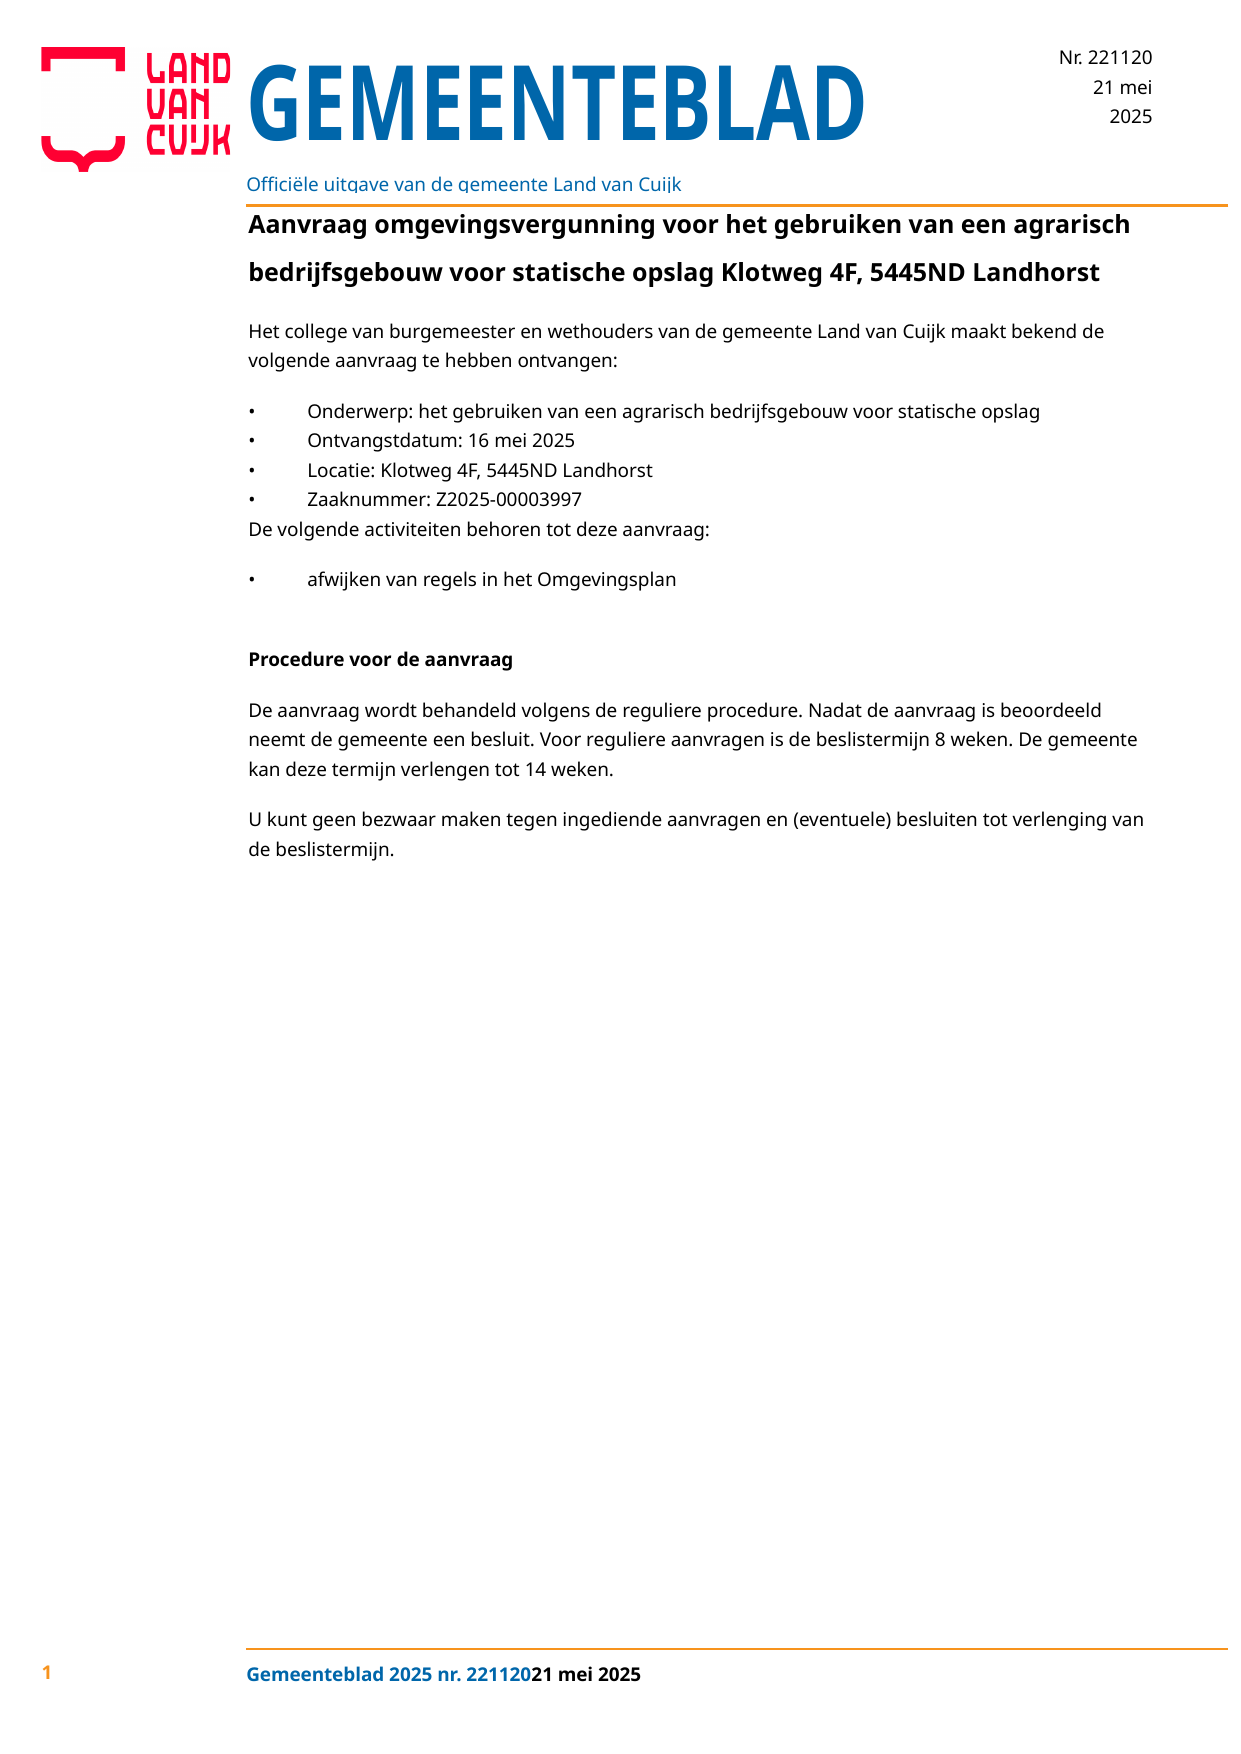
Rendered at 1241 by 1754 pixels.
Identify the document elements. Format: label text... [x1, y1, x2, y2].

text De volgende activiteiten behoren tot deze aanvraag: [248, 516, 1152, 542]
text De aanvraag wordt behandeld volgens de reguliere procedure. Nadat de aanvraag is beoordeeld neemt de gemeente een besluit. Voor reguliere aanvragen is de beslistermijn 8 weken. De gemeente kan deze termijn verlengen tot 14 weken. [248, 697, 1152, 782]
picture [41, 47, 231, 172]
text Procedure voor de aanvraag [248, 647, 1152, 672]
text U kunt geen bezwaar maken tegen ingediende aanvragen en (eventuele) besluiten tot verlenging van de beslistermijn. [248, 807, 1152, 862]
list Onderwerp: het gebruiken van een agrarisch bedrijfsgebouw voor statische opslag [248, 398, 1152, 424]
list afwijken van regels in het Omgevingsplan [248, 567, 1152, 592]
list Ontvangstdatum: 16 mei 2025 [248, 427, 1152, 453]
text Het college van burgemeester en wethouders van de gemeente Land van Cuijk maakt bekend de volgende aanvraag te hebben ontvangen: [248, 318, 1152, 373]
list Zaaknummer: Z2025-00003997 [248, 487, 1152, 512]
text Aanvraag omgevingsvergunning voor het gebruiken van een agrarisch bedrijfsgebouw voor statische opslag Klotweg 4F, 5445ND Landhorst [248, 207, 1152, 288]
list Locatie: Klotweg 4F, 5445ND Landhorst [248, 457, 1152, 483]
